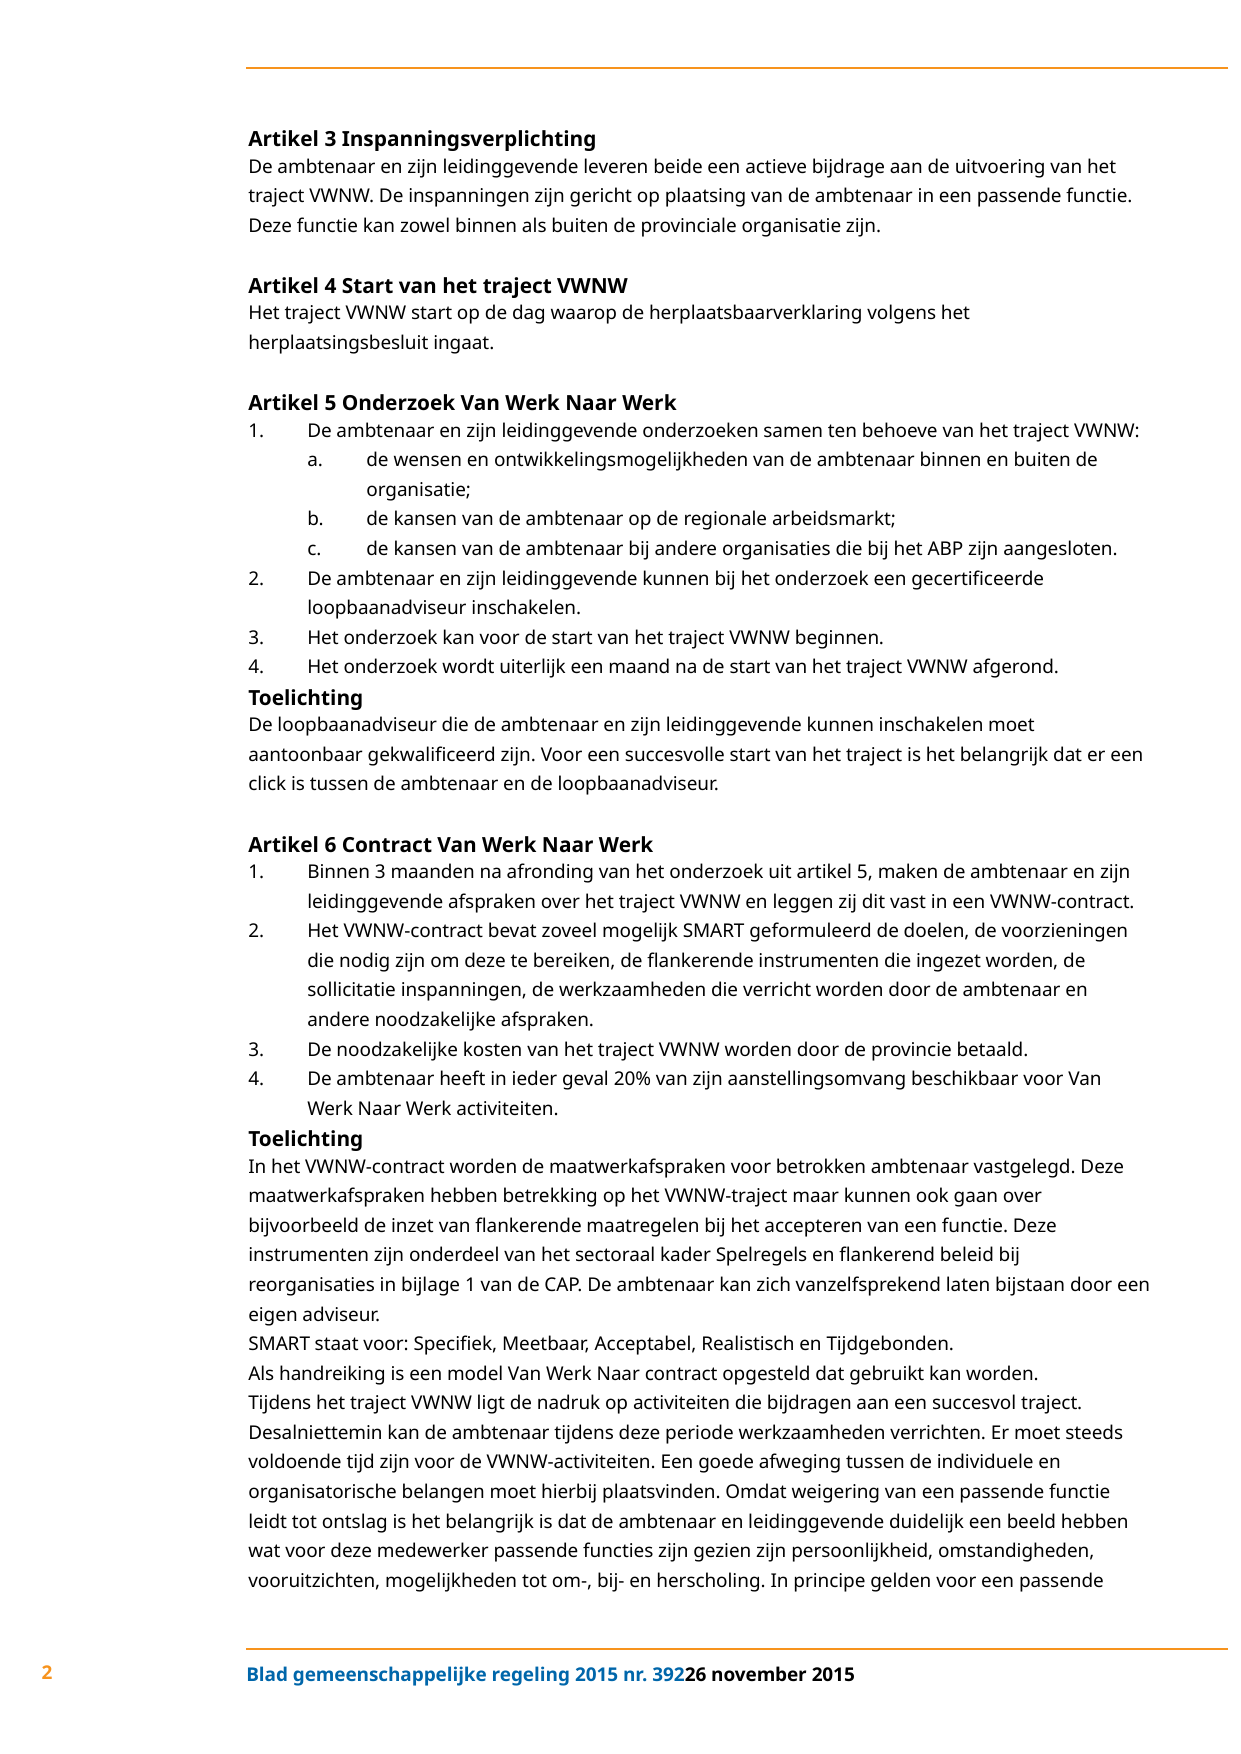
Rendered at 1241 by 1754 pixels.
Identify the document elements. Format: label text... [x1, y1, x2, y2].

text De ambtenaar en zijn leidinggevende leveren beide een actieve bijdrage aan de uitvoering van het traject VWNW. De inspanningen zijn gericht op plaatsing van de ambtenaar in een passende functie. Deze functie kan zowel binnen als buiten de provinciale organisatie zijn. [248, 153, 1152, 238]
list De ambtenaar en zijn leidinggevende kunnen bij het onderzoek een gecertificeerde loopbaanadviseur inschakelen. [248, 565, 1152, 620]
text Artikel 5 Onderzoek Van Werk Naar Werk [248, 388, 1152, 417]
list Het onderzoek kan voor de start van het traject VWNW beginnen. [248, 624, 1152, 649]
text Als handreiking is een model Van Werk Naar contract opgesteld dat gebruikt kan worden. [248, 1360, 1152, 1386]
list Binnen 3 maanden na afronding van het onderzoek uit artikel 5, maken de ambtenaar en zijn leidinggevende afspraken over het traject VWNW en leggen zij dit vast in een VWNW-contract. [248, 858, 1152, 913]
text Toelichting [248, 683, 1152, 711]
text Het traject VWNW start op de dag waarop de herplaatsbaarverklaring volgens het herplaatsingsbesluit ingaat. [248, 299, 1152, 355]
text Toelichting [248, 1124, 1152, 1153]
picture [41, 47, 231, 172]
list de wensen en ontwikkelingsmogelijkheden van de ambtenaar binnen en buiten de organisatie; [307, 446, 1152, 502]
list De ambtenaar en zijn leidinggevende onderzoeken samen ten behoeve van het traject VWNW: [248, 417, 1152, 442]
list Het VWNW-contract bevat zoveel mogelijk SMART geformuleerd de doelen, de voorzieningen die nodig zijn om deze te bereiken, de flankerende instrumenten die ingezet worden, de sollicitatie inspanningen, de werkzaamheden die verricht worden door de ambtenaar en andere noodzakelijke afspraken. [248, 917, 1152, 1032]
list Het onderzoek wordt uiterlijk een maand na de start van het traject VWNW afgerond. [248, 653, 1152, 679]
text De loopbaanadviseur die de ambtenaar en zijn leidinggevende kunnen inschakelen moet aantoonbaar gekwalificeerd zijn. Voor een succesvolle start van het traject is het belangrijk dat er een click is tussen de ambtenaar en de loopbaanadviseur. [248, 711, 1152, 796]
text In het VWNW-contract worden de maatwerkafspraken voor betrokken ambtenaar vastgelegd. Deze maatwerkafspraken hebben betrekking op het VWNW-traject maar kunnen ook gaan over bijvoorbeeld de inzet van flankerende maatregelen bij het accepteren van een functie. Deze instrumenten zijn onderdeel van het sectoraal kader Spelregels en flankerend beleid bij reorganisaties in bijlage 1 van de CAP. De ambtenaar kan zich vanzelfsprekend laten bijstaan door een eigen adviseur. [248, 1153, 1152, 1327]
list de kansen van de ambtenaar op de regionale arbeidsmarkt; [307, 506, 1152, 531]
text SMART staat voor: Specifiek, Meetbaar, Acceptabel, Realistisch en Tijdgebonden. [248, 1330, 1152, 1356]
text Tijdens het traject VWNW ligt de nadruk op activiteiten die bijdragen aan een succesvol traject. Desalniettemin kan de ambtenaar tijdens deze periode werkzaamheden verrichten. Er moet steeds voldoende tijd zijn voor de VWNW-activiteiten. Een goede afweging tussen de individuele en organisatorische belangen moet hierbij plaatsvinden. Omdat weigering van een passende functie leidt tot ontslag is het belangrijk is dat de ambtenaar en leidinggevende duidelijk een beeld hebben wat voor deze medewerker passende functies zijn gezien zijn persoonlijkheid, omstandigheden, vooruitzichten, mogelijkheden tot om-, bij- en herscholing. In principe gelden voor een passende [248, 1389, 1152, 1593]
list De noodzakelijke kosten van het traject VWNW worden door de provincie betaald. [248, 1036, 1152, 1061]
list de kansen van de ambtenaar bij andere organisaties die bij het ABP zijn aangesloten. [307, 535, 1152, 561]
text Artikel 4 Start van het traject VWNW [248, 271, 1152, 299]
text Artikel 6 Contract Van Werk Naar Werk [248, 830, 1152, 858]
text Artikel 3 Inspanningsverplichting [248, 124, 1152, 153]
list De ambtenaar heeft in ieder geval 20% van zijn aanstellingsomvang beschikbaar voor Van Werk Naar Werk activiteiten. [248, 1065, 1152, 1121]
